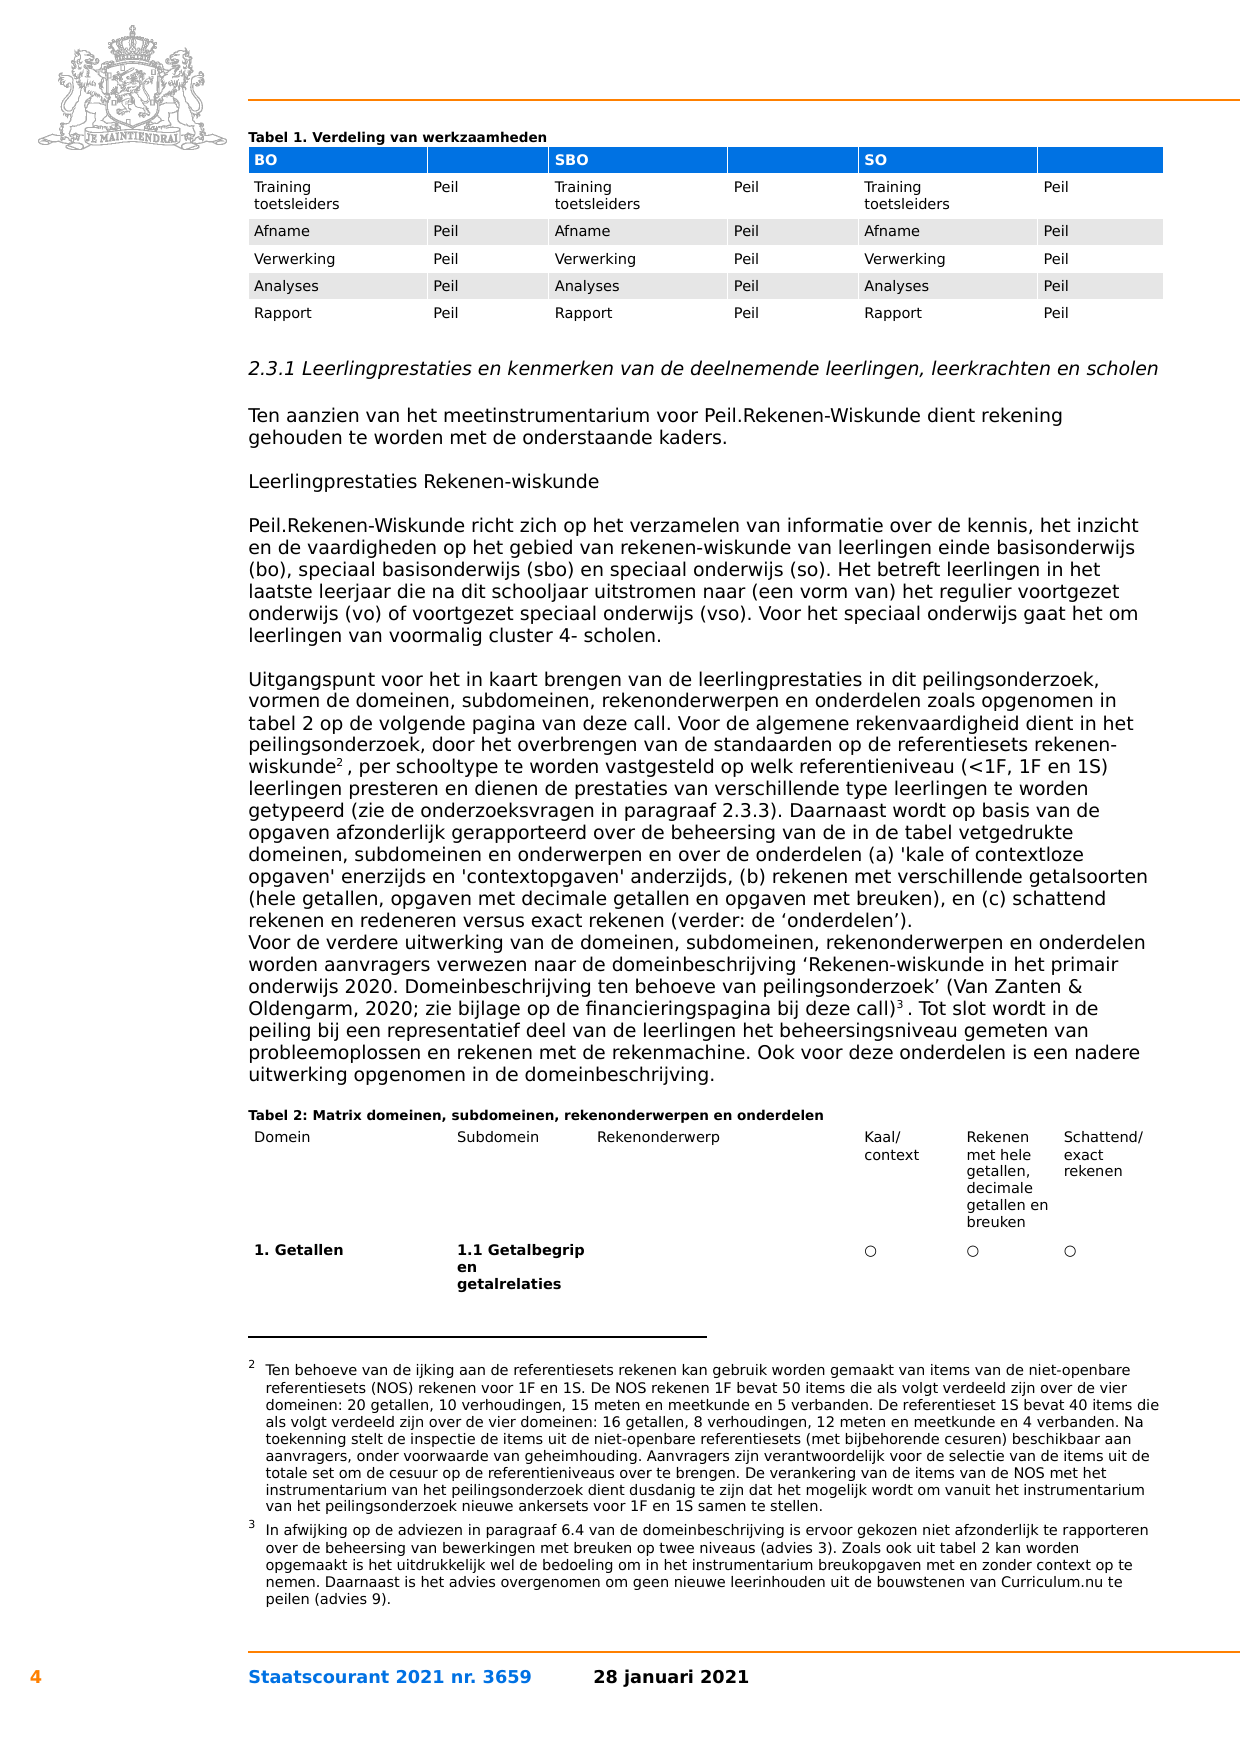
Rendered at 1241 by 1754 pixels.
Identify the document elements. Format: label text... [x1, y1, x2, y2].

table_header Tabel 1. Verdeling van werkzaamheden [248, 130, 1163, 146]
table_cell [1038, 147, 1163, 173]
table_cell BO [249, 147, 427, 173]
table_cell Training toetsleiders [859, 174, 1037, 217]
table_cell Peil [428, 219, 548, 245]
table_cell Training toetsleiders [249, 174, 427, 217]
table_cell Domein [249, 1125, 450, 1236]
table_cell SBO [549, 147, 727, 173]
table_cell SO [859, 147, 1037, 173]
table_cell Analyses [249, 273, 427, 299]
table_cell Peil [1038, 219, 1163, 245]
table_cell Verwerking [249, 246, 427, 272]
text Peil.Rekenen-Wiskunde richt zich op het verzamelen van informatie over de kennis, het inzicht en de vaardigheden op het gebied van rekenen-wiskunde van leerlingen einde basisonderwijs (bo), speciaal basisonderwijs (sbo) en speciaal onderwijs (so). Het betreft leerlingen in het laatste leerjaar die na dit schooljaar uitstromen naar (een vorm van) het regulier voortgezet onderwijs (vo) of voortgezet speciaal onderwijs (vso). Voor het speciaal onderwijs gaat het om leerlingen van voormalig cluster 4- scholen. [248, 515, 1163, 647]
table_cell Training toetsleiders [549, 174, 727, 217]
table_cell Peil [728, 219, 858, 245]
table_cell Peil [1038, 273, 1163, 299]
table_cell Peil [1038, 301, 1163, 327]
table_cell Rapport [859, 301, 1037, 327]
table_cell ○ [1058, 1237, 1163, 1297]
text Voor de verdere uitwerking van de domeinen, subdomeinen, rekenonderwerpen en onderdelen worden aanvragers verwezen naar de domeinbeschrijving ‘Rekenen-wiskunde in het primair onderwijs 2020. Domeinbeschrijving ten behoeve van peilingsonderzoek’ (Van Zanten & Oldengarm, 2020; zie bijlage op de financieringspagina bij deze call). Tot slot wordt in de peiling bij een representatief deel van de leerlingen het beheersingsniveau gemeten van probleemoplossen en rekenen met de rekenmachine. Ook voor deze onderdelen is een nadere uitwerking opgenomen in de domeinbeschrijving. [248, 932, 1163, 1086]
table_cell Verwerking [859, 246, 1037, 272]
table_cell Subdomein [451, 1125, 590, 1236]
table_cell Afname [549, 219, 727, 245]
table_header Tabel 2: Matrix domeinen, subdomeinen, rekenonderwerpen en onderdelen [248, 1108, 1163, 1124]
table_cell Peil [428, 301, 548, 327]
table_cell Analyses [549, 273, 727, 299]
table_cell Rekenonderwerp [591, 1125, 858, 1236]
table_cell 1. Getallen [249, 1237, 450, 1297]
table_cell [591, 1237, 858, 1297]
table_cell Schattend/exact rekenen [1058, 1125, 1163, 1236]
picture [38, 25, 227, 150]
table_cell Peil [728, 301, 858, 327]
table_cell Kaal/context [859, 1125, 960, 1236]
table_cell 1.1 Getalbegrip en getalrelaties [451, 1237, 590, 1297]
table_cell Rapport [549, 301, 727, 327]
table_cell Rapport [249, 301, 427, 327]
table_cell Peil [728, 174, 858, 217]
table_cell Peil [728, 273, 858, 299]
subtitle 2.3.1 Leerlingprestaties en kenmerken van de deelnemende leerlingen, leerkrachten en scholen [248, 358, 1163, 380]
table_cell Peil [1038, 174, 1163, 217]
table_cell Afname [859, 219, 1037, 245]
table_cell Rekenen met hele getallen, decimale getallen en breuken [961, 1125, 1057, 1236]
table_cell [428, 147, 548, 173]
text Ten behoeve van de ijking aan de referentiesets rekenen kan gebruik worden gemaakt van items van de niet-openbare referentiesets (NOS) rekenen voor 1F en 1S. De NOS rekenen 1F bevat 50 items die als volgt verdeeld zijn over de vier domeinen: 20 getallen, 10 verhoudingen, 15 meten en meetkunde en 5 verbanden. De referentieset 1S bevat 40 items die als volgt verdeeld zijn over de vier domeinen: 16 getallen, 8 verhoudingen, 12 meten en meetkunde en 4 verbanden. Na toekenning stelt de inspectie de items uit de niet-openbare referentiesets (met bijbehorende cesuren) beschikbaar aan aanvragers, onder voorwaarde van geheimhouding. Aanvragers zijn verantwoordelijk voor de selectie van de items uit de totale set om de cesuur op de referentieniveaus over te brengen. De verankering van de items van de NOS met het instrumentarium van het peilingsonderzoek dient dusdanig te zijn dat het mogelijk wordt om vanuit het instrumentarium van het peilingsonderzoek nieuwe ankersets voor 1F en 1S samen te stellen. [248, 1358, 1163, 1515]
table_cell Peil [428, 273, 548, 299]
table_cell Peil [728, 246, 858, 272]
subtitle Leerlingprestaties Rekenen-wiskunde [248, 471, 1163, 493]
table_cell Verwerking [549, 246, 727, 272]
table_cell Peil [1038, 246, 1163, 272]
text In afwijking op de adviezen in paragraaf 6.4 van de domeinbeschrijving is ervoor gekozen niet afzonderlijk te rapporteren over de beheersing van bewerkingen met breuken op twee niveaus (advies 3). Zoals ook uit tabel 2 kan worden opgemaakt is het uitdrukkelijk wel de bedoeling om in het instrumentarium breukopgaven met en zonder context op te nemen. Daarnaast is het advies overgenomen om geen nieuwe leerinhouden uit de bouwstenen van Curriculum.nu te peilen (advies 9). [248, 1518, 1163, 1608]
table_cell Afname [249, 219, 427, 245]
table_cell ○ [859, 1237, 960, 1297]
text Ten aanzien van het meetinstrumentarium voor Peil.Rekenen-Wiskunde dient rekening gehouden te worden met de onderstaande kaders. [248, 405, 1163, 449]
table_cell ○ [961, 1237, 1057, 1297]
text Uitgangspunt voor het in kaart brengen van de leerlingprestaties in dit peilingsonderzoek, vormen de domeinen, subdomeinen, rekenonderwerpen en onderdelen zoals opgenomen in tabel 2 op de volgende pagina van deze call. Voor de algemene rekenvaardigheid dient in het peilingsonderzoek, door het overbrengen van de standaarden op de referentiesets rekenen-wiskunde, per schooltype te worden vastgesteld op welk referentieniveau (<1F, 1F en 1S) leerlingen presteren en dienen de prestaties van verschillende type leerlingen te worden getypeerd (zie de onderzoeksvragen in paragraaf 2.3.3). Daarnaast wordt op basis van de opgaven afzonderlijk gerapporteerd over de beheersing van de in de tabel vetgedrukte domeinen, subdomeinen en onderwerpen en over de onderdelen (a) 'kale of contextloze opgaven' enerzijds en 'contextopgaven' anderzijds, (b) rekenen met verschillende getalsoorten (hele getallen, opgaven met decimale getallen en opgaven met breuken), en (c) schattend rekenen en redeneren versus exact rekenen (verder: de ‘onderdelen’). [248, 668, 1163, 932]
table_cell Peil [428, 246, 548, 272]
table_cell Analyses [859, 273, 1037, 299]
table_cell Peil [428, 174, 548, 217]
table_cell [728, 147, 858, 173]
